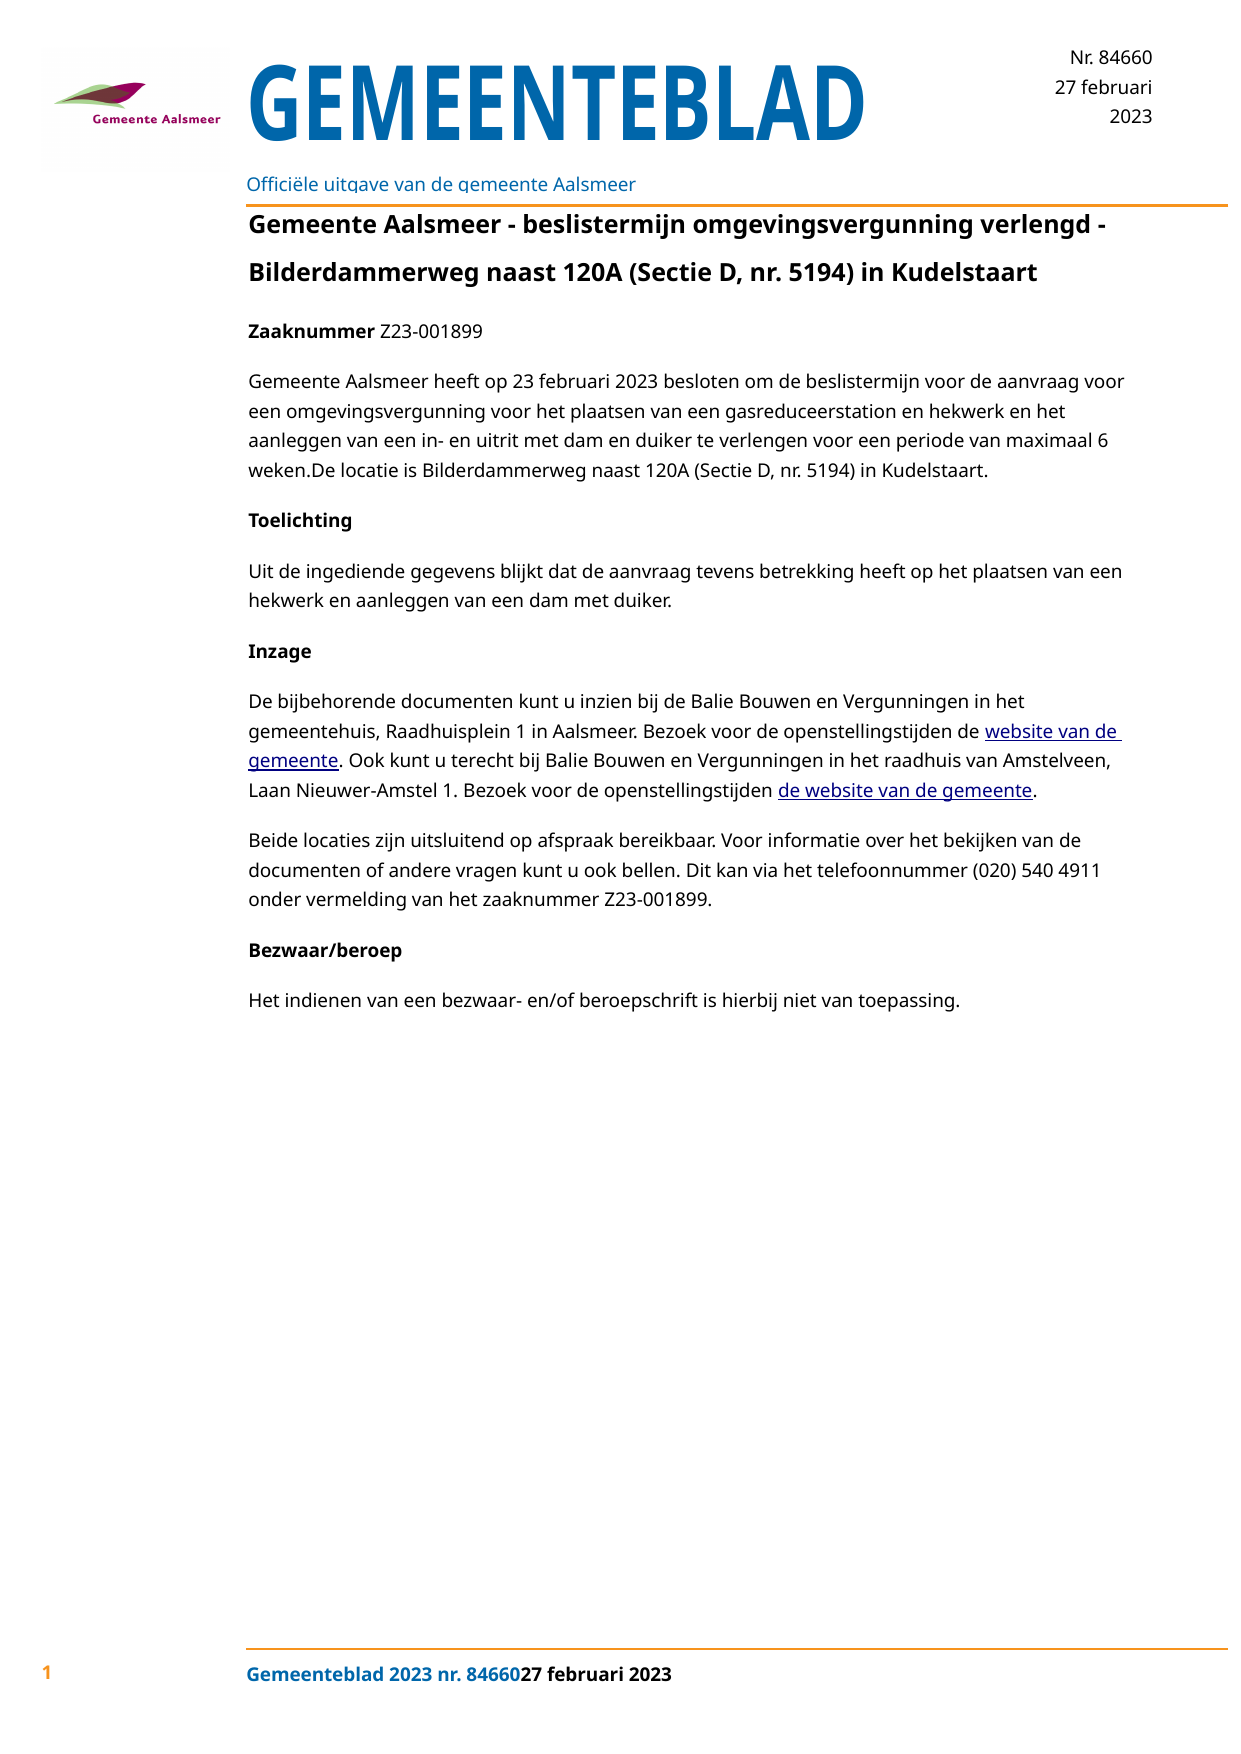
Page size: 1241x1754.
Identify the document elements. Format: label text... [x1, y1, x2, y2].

text Gemeente Aalsmeer heeft op 23 februari 2023 besloten om de beslistermijn voor de aanvraag voor een omgevingsvergunning voor het plaatsen van een gasreduceerstation en hekwerk en het aanleggen van een in- en uitrit met dam en duiker te verlengen voor een periode van maximaal 6 weken.De locatie is Bilderdammerweg naast 120A (Sectie D, nr. 5194) in Kudelstaart. [248, 368, 1152, 483]
text Zaaknummer Z23-001899 [248, 318, 1152, 344]
text Inzage [248, 638, 1152, 664]
text Bezwaar/beroep [248, 937, 1152, 963]
text Gemeente Aalsmeer - beslistermijn omgevingsvergunning verlengd - Bilderdammerweg naast 120A (Sectie D, nr. 5194) in Kudelstaart [248, 207, 1152, 288]
text Het indienen van een bezwaar- en/of beroepschrift is hierbij niet van toepassing. [248, 987, 1152, 1013]
text Toelichting [248, 507, 1152, 533]
picture [41, 47, 231, 172]
text Beide locaties zijn uitsluitend op afspraak bereikbaar. Voor informatie over het bekijken van de documenten of andere vragen kunt u ook bellen. Dit kan via het telefoonnummer (020) 540 4911 onder vermelding van het zaaknummer Z23-001899. [248, 827, 1152, 912]
text De bijbehorende documenten kunt u inzien bij de Balie Bouwen en Vergunningen in het gemeentehuis, Raadhuisplein 1 in Aalsmeer. Bezoek voor de openstellingstijden de website van de gemeente. Ook kunt u terecht bij Balie Bouwen en Vergunningen in het raadhuis van Amstelveen, Laan Nieuwer-Amstel 1. Bezoek voor de openstellingstijden de website van de gemeente. [248, 688, 1152, 803]
text Uit de ingediende gegevens blijkt dat de aanvraag tevens betrekking heeft op het plaatsen van een hekwerk en aanleggen van een dam met duiker. [248, 558, 1152, 613]
